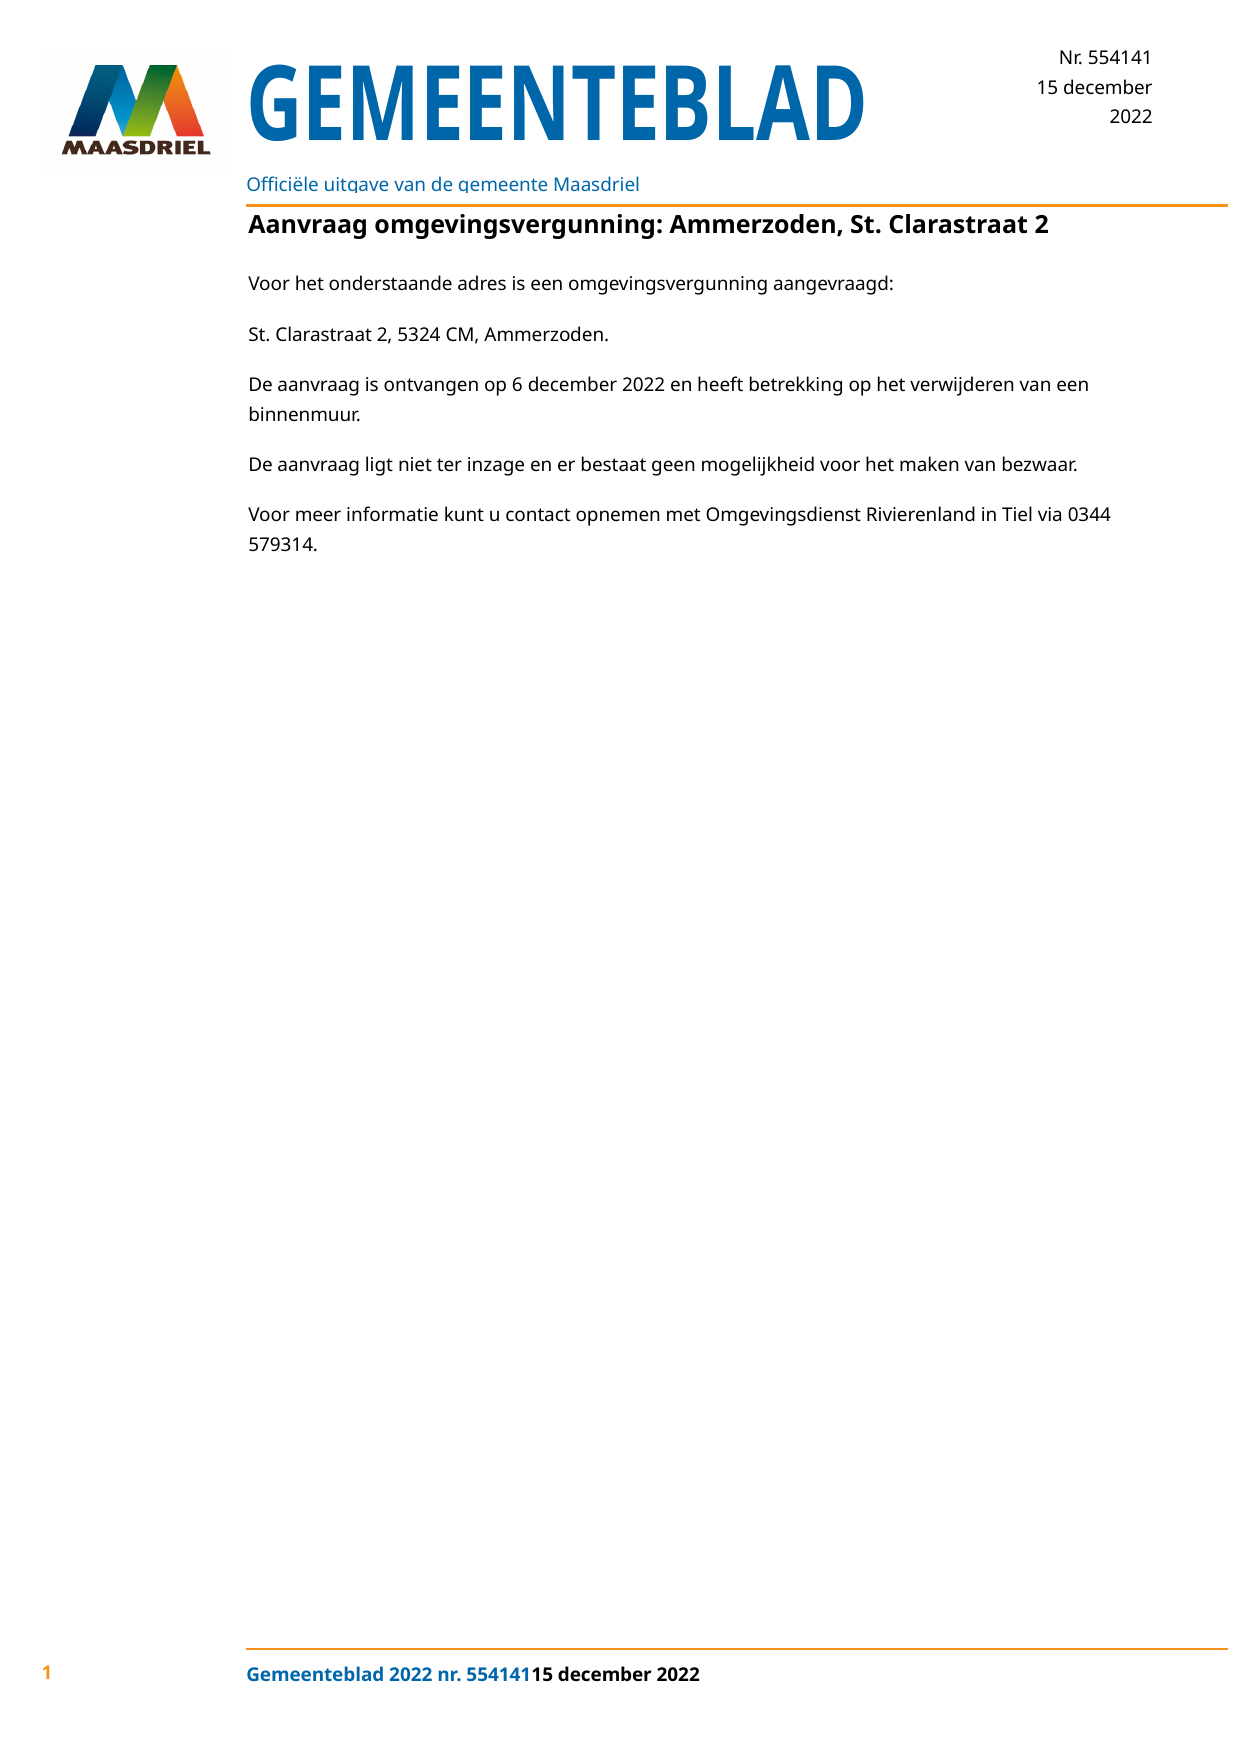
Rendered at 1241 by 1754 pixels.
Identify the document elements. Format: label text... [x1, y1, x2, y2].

text Voor het onderstaande adres is een omgevingsvergunning aangevraagd: [248, 270, 1152, 296]
picture [41, 47, 231, 172]
text De aanvraag is ontvangen op 6 december 2022 en heeft betrekking op het verwijderen van een binnenmuur. [248, 371, 1152, 426]
text St. Clarastraat 2, 5324 CM, Ammerzoden. [248, 321, 1152, 346]
text Aanvraag omgevingsvergunning: Ammerzoden, St. Clarastraat 2 [248, 207, 1152, 241]
text Voor meer informatie kunt u contact opnemen met Omgevingsdienst Rivierenland in Tiel via 0344 579314. [248, 502, 1152, 557]
text De aanvraag ligt niet ter inzage en er bestaat geen mogelijkheid voor het maken van bezwaar. [248, 451, 1152, 477]
